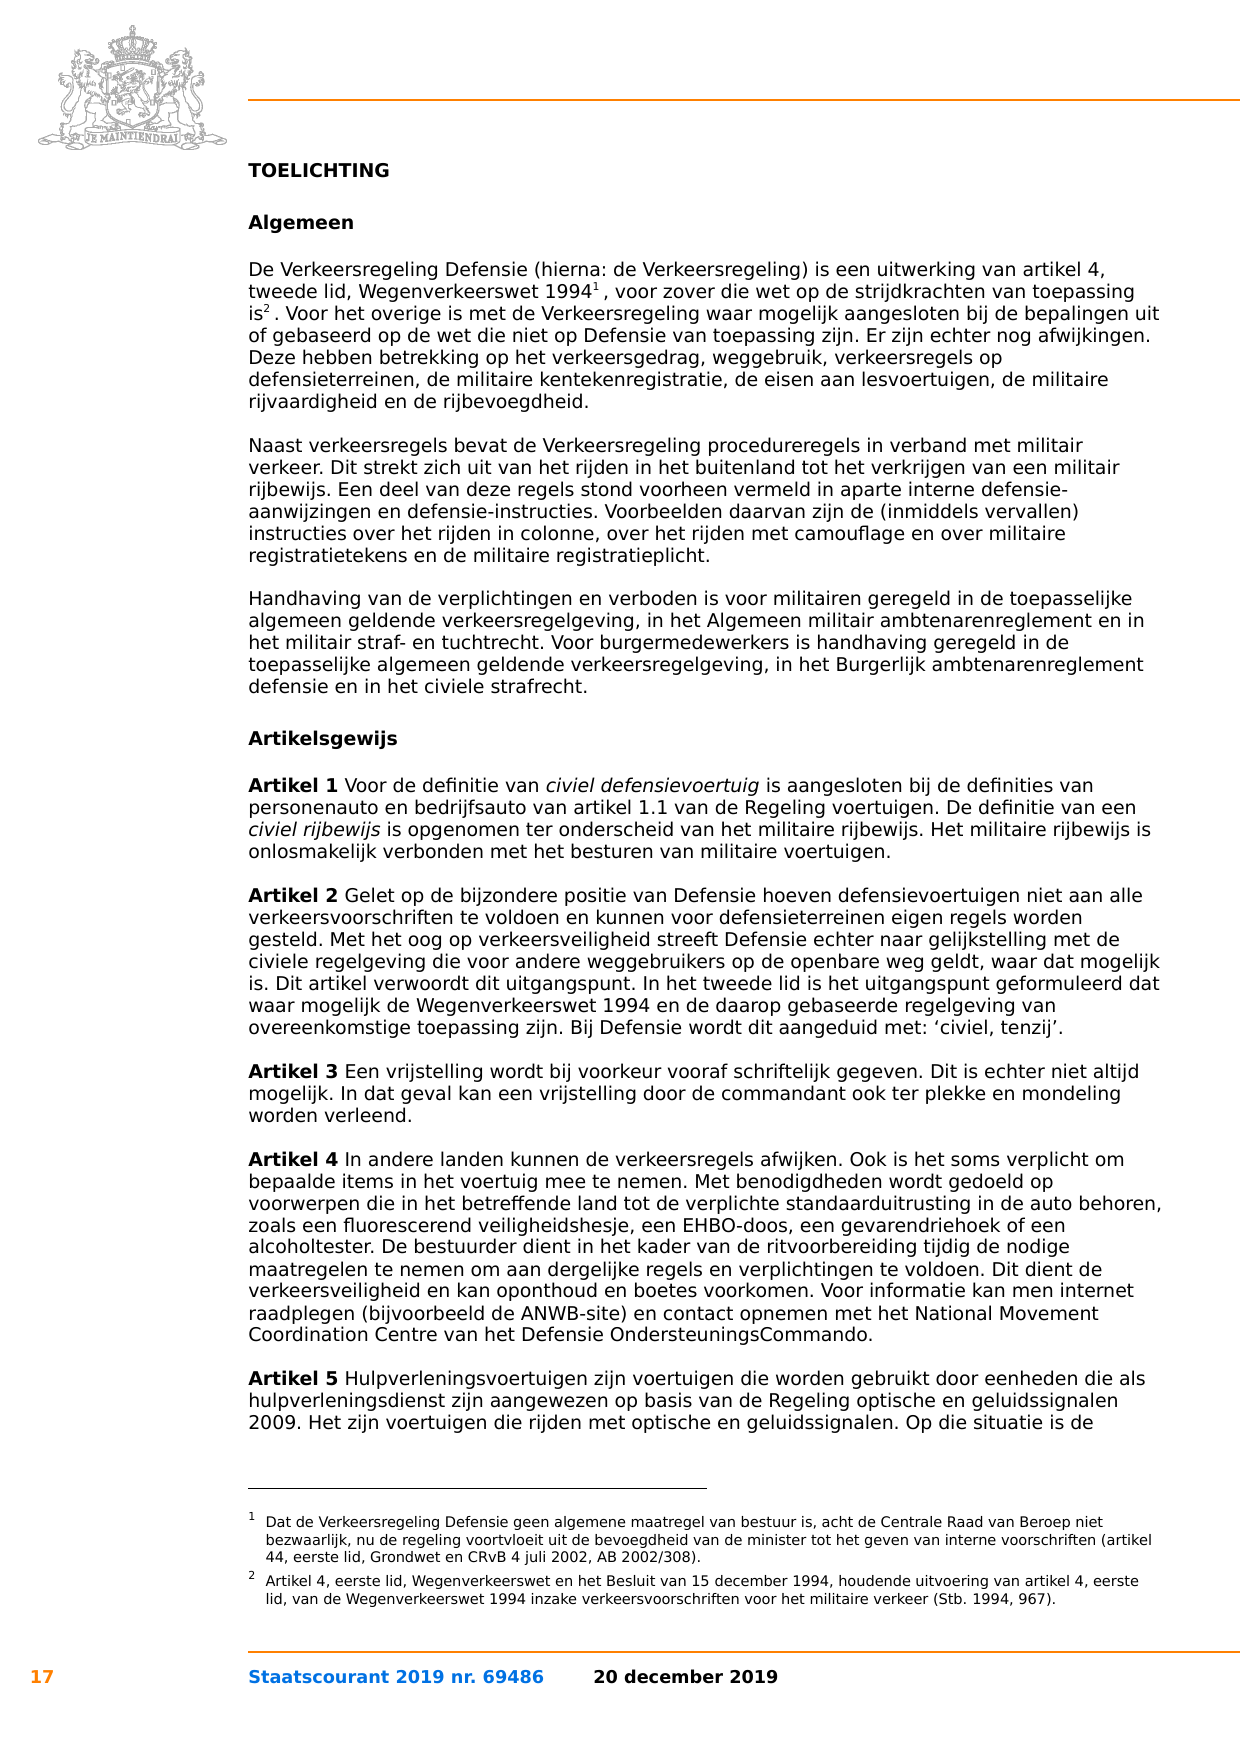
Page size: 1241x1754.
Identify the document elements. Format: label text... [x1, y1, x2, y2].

subtitle Artikelsgewijs [248, 728, 1163, 750]
picture [38, 25, 227, 150]
text De Verkeersregeling Defensie (hierna: de Verkeersregeling) is een uitwerking van artikel 4, tweede lid, Wegenverkeerswet 1994, voor zover die wet op de strijdkrachten van toepassing is. Voor het overige is met de Verkeersregeling waar mogelijk aangesloten bij de bepalingen uit of gebaseerd op de wet die niet op Defensie van toepassing zijn. Er zijn echter nog afwijkingen. Deze hebben betrekking op het verkeersgedrag, weggebruik, verkeersregels op defensieterreinen, de militaire kentekenregistratie, de eisen aan lesvoertuigen, de militaire rijvaardigheid en de rijbevoegdheid. [248, 259, 1163, 413]
text Dat de Verkeersregeling Defensie geen algemene maatregel van bestuur is, acht de Centrale Raad van Beroep niet bezwaarlijk, nu de regeling voortvloeit uit de bevoegdheid van de minister tot het geven van interne voorschriften (artikel 44, eerste lid, Grondwet en CRvB 4 juli 2002, AB 2002/308). [248, 1510, 1163, 1566]
text Artikel 4 In andere landen kunnen de verkeersregels afwijken. Ook is het soms verplicht om bepaalde items in het voertuig mee te nemen. Met benodigdheden wordt gedoeld op voorwerpen die in het betreffende land tot de verplichte standaarduitrusting in de auto behoren, zoals een fluorescerend veiligheidshesje, een EHBO-doos, een gevarendriehoek of een alcoholtester. De bestuurder dient in het kader van de ritvoorbereiding tijdig de nodige maatregelen te nemen om aan dergelijke regels en verplichtingen te voldoen. Dit dient de verkeersveiligheid en kan oponthoud en boetes voorkomen. Voor informatie kan men internet raadplegen (bijvoorbeeld de ANWB-site) en contact opnemen met het National Movement Coordination Centre van het Defensie OndersteuningsCommando. [248, 1148, 1163, 1346]
text Naast verkeersregels bevat de Verkeersregeling procedureregels in verband met militair verkeer. Dit strekt zich uit van het rijden in het buitenland tot het verkrijgen van een militair rijbewijs. Een deel van deze regels stond voorheen vermeld in aparte interne defensie-aanwijzingen en defensie-instructies. Voorbeelden daarvan zijn de (inmiddels vervallen) instructies over het rijden in colonne, over het rijden met camouflage en over militaire registratietekens en de militaire registratieplicht. [248, 434, 1163, 566]
text Artikel 5 Hulpverleningsvoertuigen zijn voertuigen die worden gebruikt door eenheden die als hulpverleningsdienst zijn aangewezen op basis van de Regeling optische en geluidssignalen 2009. Het zijn voertuigen die rijden met optische en geluidssignalen. Op die situatie is de [248, 1368, 1163, 1434]
text Handhaving van de verplichtingen en verboden is voor militairen geregeld in de toepasselijke algemeen geldende verkeersregelgeving, in het Algemeen militair ambtenarenreglement en in het militair straf- en tuchtrecht. Voor burgermedewerkers is handhaving geregeld in de toepasselijke algemeen geldende verkeersregelgeving, in het Burgerlijk ambtenarenreglement defensie en in het civiele strafrecht. [248, 588, 1163, 698]
text Artikel 2 Gelet op de bijzondere positie van Defensie hoeven defensievoertuigen niet aan alle verkeersvoorschriften te voldoen en kunnen voor defensieterreinen eigen regels worden gesteld. Met het oog op verkeersveiligheid streeft Defensie echter naar gelijkstelling met de civiele regelgeving die voor andere weggebruikers op de openbare weg geldt, waar dat mogelijk is. Dit artikel verwoordt dit uitgangspunt. In het tweede lid is het uitgangspunt geformuleerd dat waar mogelijk de Wegenverkeerswet 1994 en de daarop gebaseerde regelgeving van overeenkomstige toepassing zijn. Bij Defensie wordt dit aangeduid met: ‘civiel, tenzij’. [248, 885, 1163, 1039]
text Artikel 4, eerste lid, Wegenverkeerswet en het Besluit van 15 december 1994, houdende uitvoering van artikel 4, eerste lid, van de Wegenverkeerswet 1994 inzake verkeersvoorschriften voor het militaire verkeer (Stb. 1994, 967). [248, 1569, 1163, 1608]
subtitle Algemeen [248, 212, 1163, 234]
subtitle TOELICHTING [248, 160, 1163, 182]
text Artikel 1 Voor de definitie van civiel defensievoertuig is aangesloten bij de definities van personenauto en bedrijfsauto van artikel 1.1 van de Regeling voertuigen. De definitie van een civiel rijbewijs is opgenomen ter onderscheid van het militaire rijbewijs. Het militaire rijbewijs is onlosmakelijk verbonden met het besturen van militaire voertuigen. [248, 775, 1163, 863]
text Artikel 3 Een vrijstelling wordt bij voorkeur vooraf schriftelijk gegeven. Dit is echter niet altijd mogelijk. In dat geval kan een vrijstelling door de commandant ook ter plekke en mondeling worden verleend. [248, 1061, 1163, 1127]
